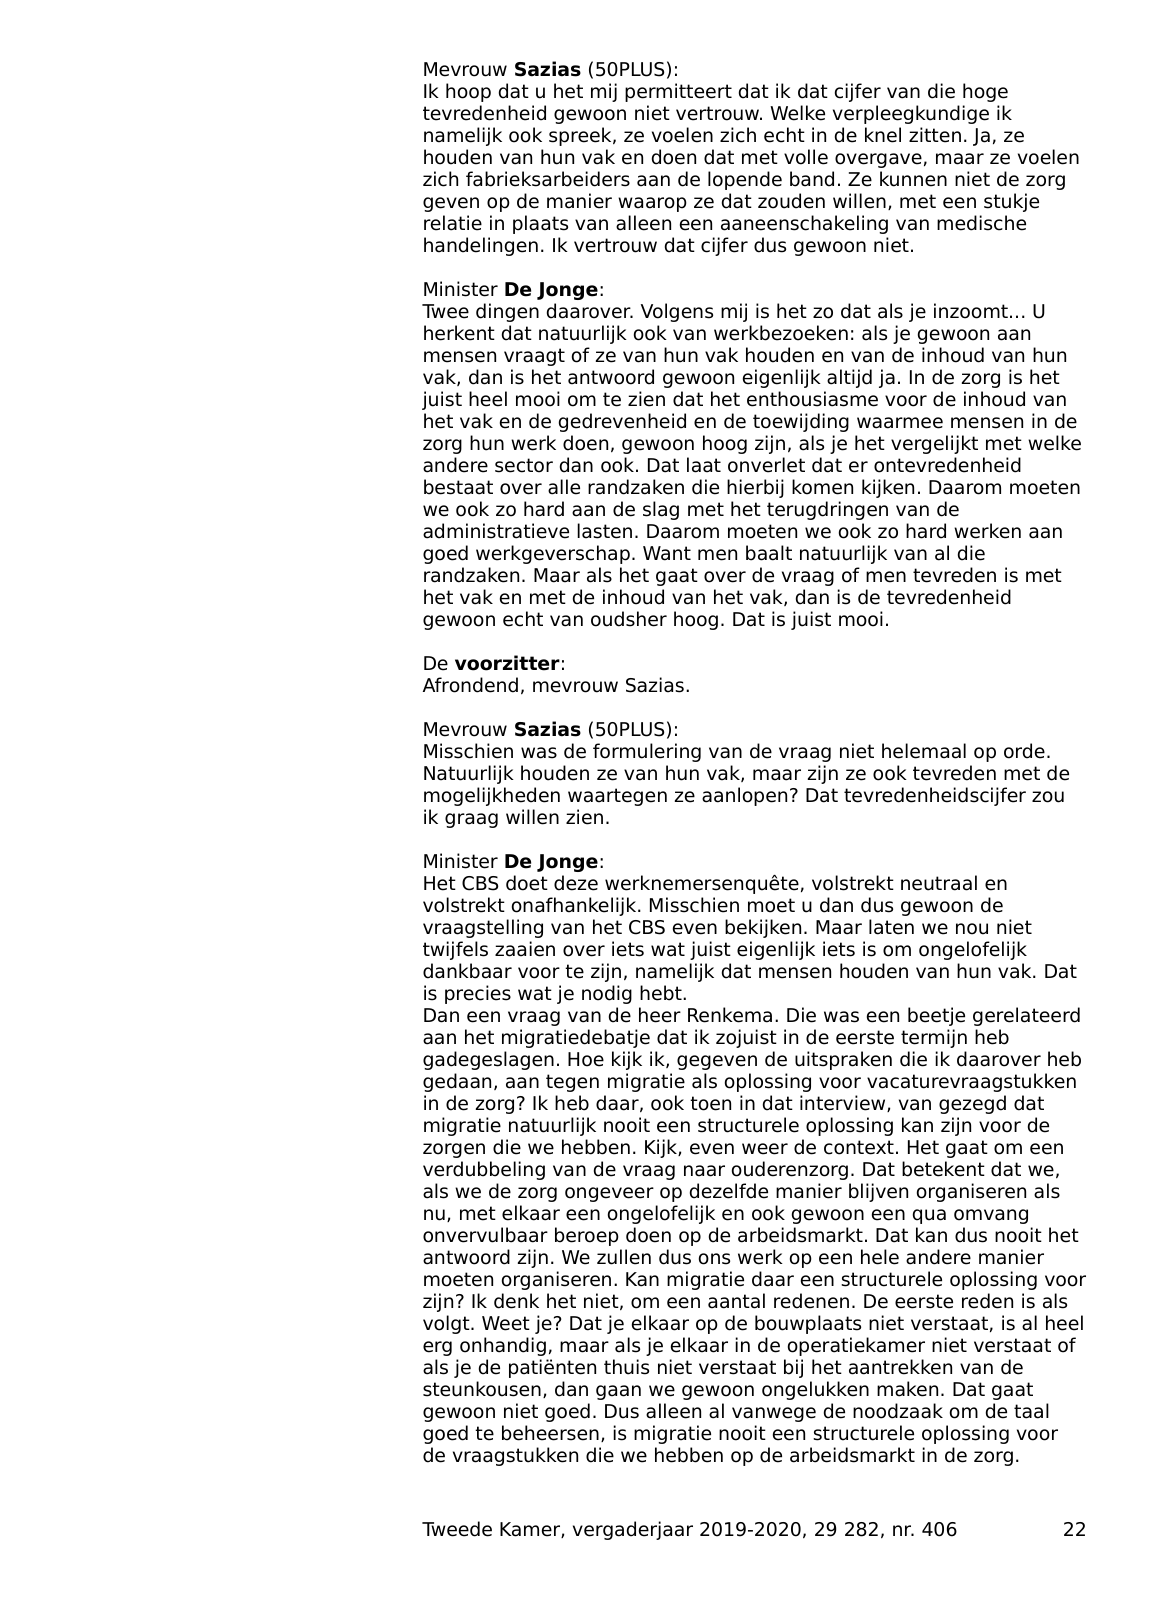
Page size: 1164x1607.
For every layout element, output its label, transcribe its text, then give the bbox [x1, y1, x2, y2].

text Dan een vraag van de heer Renkema. Die was een beetje gerelateerd aan het migratiedebatje dat ik zojuist in de eerste termijn heb gadegeslagen. Hoe kijk ik, gegeven de uitspraken die ik daarover heb gedaan, aan tegen migratie als oplossing voor vacaturevraagstukken in de zorg? Ik heb daar, ook toen in dat interview, van gezegd dat migratie natuurlijk nooit een structurele oplossing kan zijn voor de zorgen die we hebben. Kijk, even weer de context. Het gaat om een verdubbeling van de vraag naar ouderenzorg. Dat betekent dat we, als we de zorg ongeveer op dezelfde manier blijven organiseren als nu, met elkaar een ongelofelijk en ook gewoon een qua omvang onvervulbaar beroep doen op de arbeidsmarkt. Dat kan dus nooit het antwoord zijn. We zullen dus ons werk op een hele andere manier moeten organiseren. Kan migratie daar een structurele oplossing voor zijn? Ik denk het niet, om een aantal redenen. De eerste reden is als volgt. Weet je? Dat je elkaar op de bouwplaats niet verstaat, is al heel erg onhandig, maar als je elkaar in de operatiekamer niet verstaat of als je de patiënten thuis niet verstaat bij het aantrekken van de steunkousen, dan gaan we gewoon ongelukken maken. Dat gaat gewoon niet goed. Dus alleen al vanwege de noodzaak om de taal goed te beheersen, is migratie nooit een structurele oplossing voor de vraagstukken die we hebben op de arbeidsmarkt in de zorg. [422, 1005, 1087, 1467]
text De voorzitter: [422, 653, 1087, 675]
text Minister De Jonge: [422, 851, 1087, 873]
text Het CBS doet deze werknemersenquête, volstrekt neutraal en volstrekt onafhankelijk. Misschien moet u dan dus gewoon de vraagstelling van het CBS even bekijken. Maar laten we nou niet twijfels zaaien over iets wat juist eigenlijk iets is om ongelofelijk dankbaar voor te zijn, namelijk dat mensen houden van hun vak. Dat is precies wat je nodig hebt. [422, 873, 1087, 1005]
text Misschien was de formulering van de vraag niet helemaal op orde. Natuurlijk houden ze van hun vak, maar zijn ze ook tevreden met de mogelijkheden waartegen ze aanlopen? Dat tevredenheidscijfer zou ik graag willen zien. [422, 741, 1087, 829]
text Minister De Jonge: [422, 279, 1087, 301]
text Mevrouw Sazias (50PLUS): [422, 719, 1087, 741]
text Ik hoop dat u het mij permitteert dat ik dat cijfer van die hoge tevredenheid gewoon niet vertrouw. Welke verpleegkundige ik namelijk ook spreek, ze voelen zich echt in de knel zitten. Ja, ze houden van hun vak en doen dat met volle overgave, maar ze voelen zich fabrieksarbeiders aan de lopende band. Ze kunnen niet de zorg geven op de manier waarop ze dat zouden willen, met een stukje relatie in plaats van alleen een aaneenschakeling van medische handelingen. Ik vertrouw dat cijfer dus gewoon niet. [422, 81, 1087, 257]
text Afrondend, mevrouw Sazias. [422, 675, 1087, 697]
text Mevrouw Sazias (50PLUS): [422, 59, 1087, 81]
text Twee dingen daarover. Volgens mij is het zo dat als je inzoomt... U herkent dat natuurlijk ook van werkbezoeken: als je gewoon aan mensen vraagt of ze van hun vak houden en van de inhoud van hun vak, dan is het antwoord gewoon eigenlijk altijd ja. In de zorg is het juist heel mooi om te zien dat het enthousiasme voor de inhoud van het vak en de gedrevenheid en de toewijding waarmee mensen in de zorg hun werk doen, gewoon hoog zijn, als je het vergelijkt met welke andere sector dan ook. Dat laat onverlet dat er ontevredenheid bestaat over alle randzaken die hierbij komen kijken. Daarom moeten we ook zo hard aan de slag met het terugdringen van de administratieve lasten. Daarom moeten we ook zo hard werken aan goed werkgeverschap. Want men baalt natuurlijk van al die randzaken. Maar als het gaat over de vraag of men tevreden is met het vak en met de inhoud van het vak, dan is de tevredenheid gewoon echt van oudsher hoog. Dat is juist mooi. [422, 301, 1087, 631]
